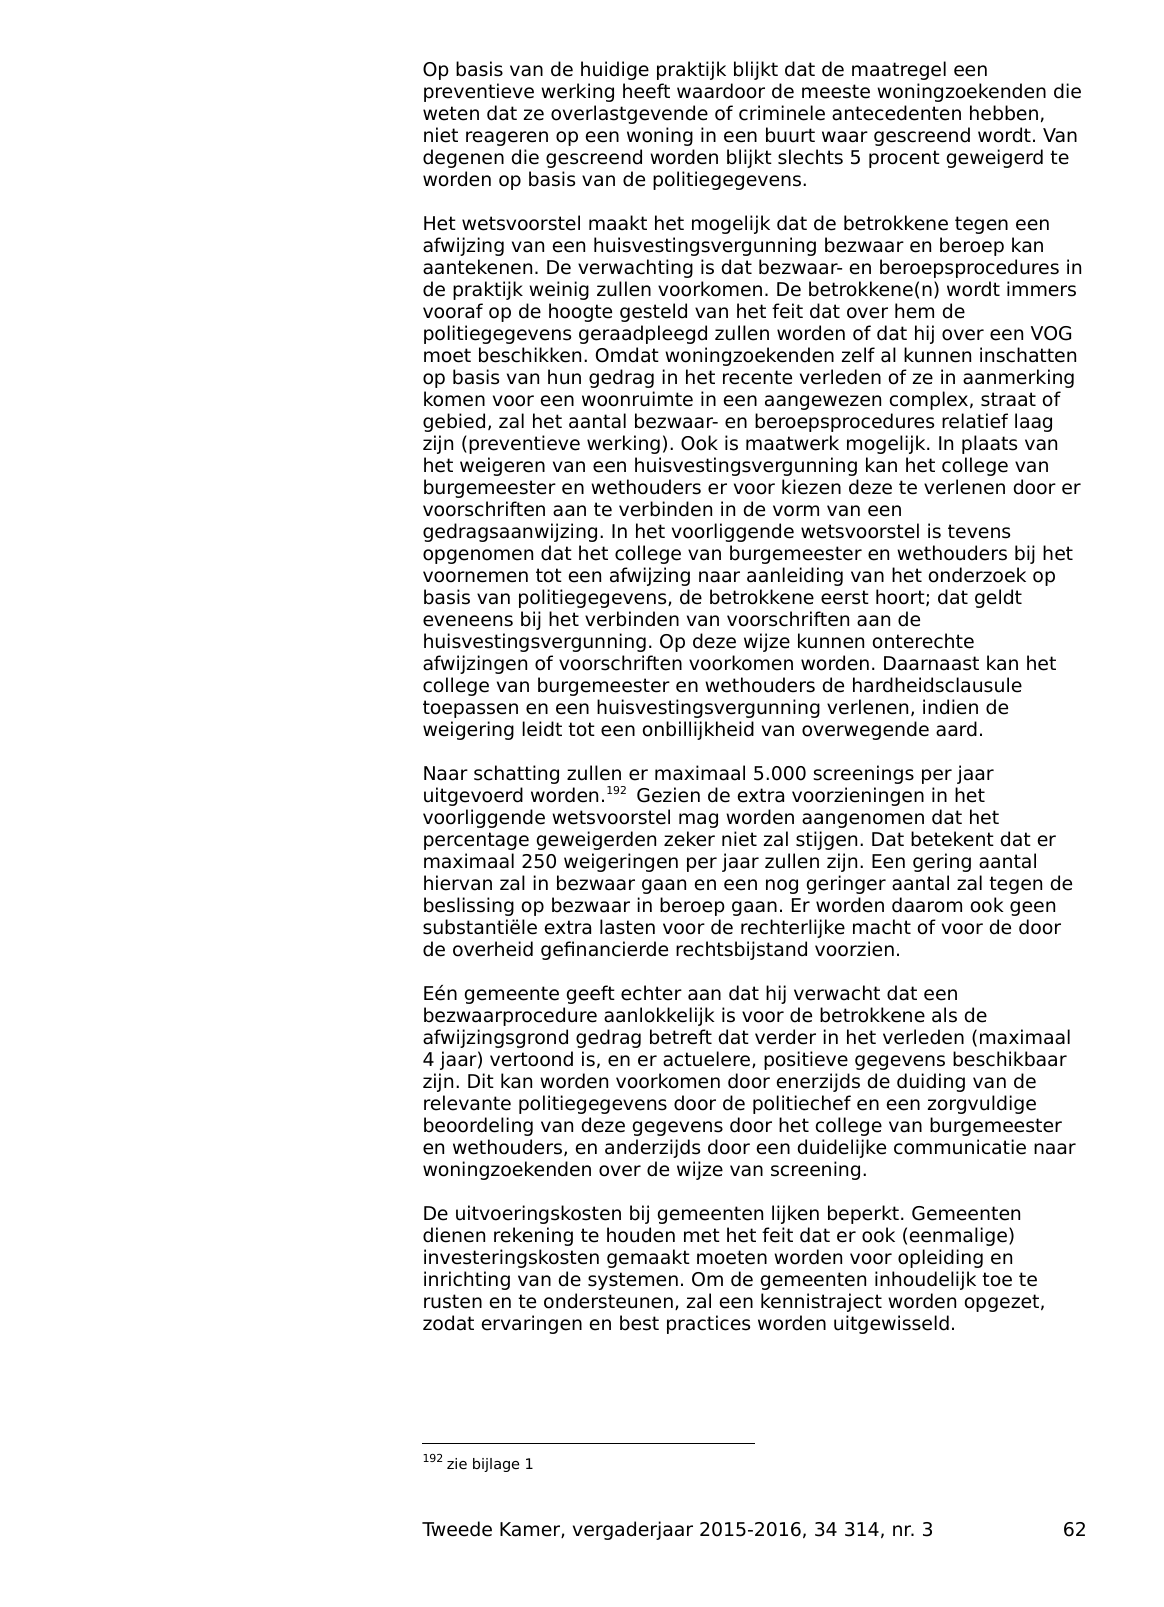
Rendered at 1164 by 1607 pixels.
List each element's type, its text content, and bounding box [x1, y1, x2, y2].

text Het wetsvoorstel maakt het mogelijk dat de betrokkene tegen een afwijzing van een huisvestingsvergunning bezwaar en beroep kan aantekenen. De verwachting is dat bezwaar- en beroepsprocedures in de praktijk weinig zullen voorkomen. De betrokkene(n) wordt immers vooraf op de hoogte gesteld van het feit dat over hem de politiegegevens geraadpleegd zullen worden of dat hij over een VOG moet beschikken. Omdat woningzoekenden zelf al kunnen inschatten op basis van hun gedrag in het recente verleden of ze in aanmerking komen voor een woonruimte in een aangewezen complex, straat of gebied, zal het aantal bezwaar- en beroepsprocedures relatief laag zijn (preventieve werking). Ook is maatwerk mogelijk. In plaats van het weigeren van een huisvestingsvergunning kan het college van burgemeester en wethouders er voor kiezen deze te verlenen door er voorschriften aan te verbinden in de vorm van een gedragsaanwijzing. In het voorliggende wetsvoorstel is tevens opgenomen dat het college van burgemeester en wethouders bij het voornemen tot een afwijzing naar aanleiding van het onderzoek op basis van politiegegevens, de betrokkene eerst hoort; dat geldt eveneens bij het verbinden van voorschriften aan de huisvestingsvergunning. Op deze wijze kunnen onterechte afwijzingen of voorschriften voorkomen worden. Daarnaast kan het college van burgemeester en wethouders de hardheidsclausule toepassen en een huisvestingsvergunning verlenen, indien de weigering leidt tot een onbillijkheid van overwegende aard. [422, 213, 1087, 741]
text zie bijlage 1 [422, 1452, 1087, 1474]
text Naar schatting zullen er maximaal 5.000 screenings per jaar uitgevoerd worden. Gezien de extra voorzieningen in het voorliggende wetsvoorstel mag worden aangenomen dat het percentage geweigerden zeker niet zal stijgen. Dat betekent dat er maximaal 250 weigeringen per jaar zullen zijn. Een gering aantal hiervan zal in bezwaar gaan en een nog geringer aantal zal tegen de beslissing op bezwaar in beroep gaan. Er worden daarom ook geen substantiële extra lasten voor de rechterlijke macht of voor de door de overheid gefinancierde rechtsbijstand voorzien. [422, 763, 1087, 961]
text Eén gemeente geeft echter aan dat hij verwacht dat een bezwaarprocedure aanlokkelijk is voor de betrokkene als de afwijzingsgrond gedrag betreft dat verder in het verleden (maximaal 4 jaar) vertoond is, en er actuelere, positieve gegevens beschikbaar zijn. Dit kan worden voorkomen door enerzijds de duiding van de relevante politiegegevens door de politiechef en een zorgvuldige beoordeling van deze gegevens door het college van burgemeester en wethouders, en anderzijds door een duidelijke communicatie naar woningzoekenden over de wijze van screening. [422, 983, 1087, 1181]
text De uitvoeringskosten bij gemeenten lijken beperkt. Gemeenten dienen rekening te houden met het feit dat er ook (eenmalige) investeringskosten gemaakt moeten worden voor opleiding en inrichting van de systemen. Om de gemeenten inhoudelijk toe te rusten en te ondersteunen, zal een kennistraject worden opgezet, zodat ervaringen en best practices worden uitgewisseld. [422, 1203, 1087, 1335]
text Op basis van de huidige praktijk blijkt dat de maatregel een preventieve werking heeft waardoor de meeste woningzoekenden die weten dat ze overlastgevende of criminele antecedenten hebben, niet reageren op een woning in een buurt waar gescreend wordt. Van degenen die gescreend worden blijkt slechts 5 procent geweigerd te worden op basis van de politiegegevens. [422, 59, 1087, 191]
